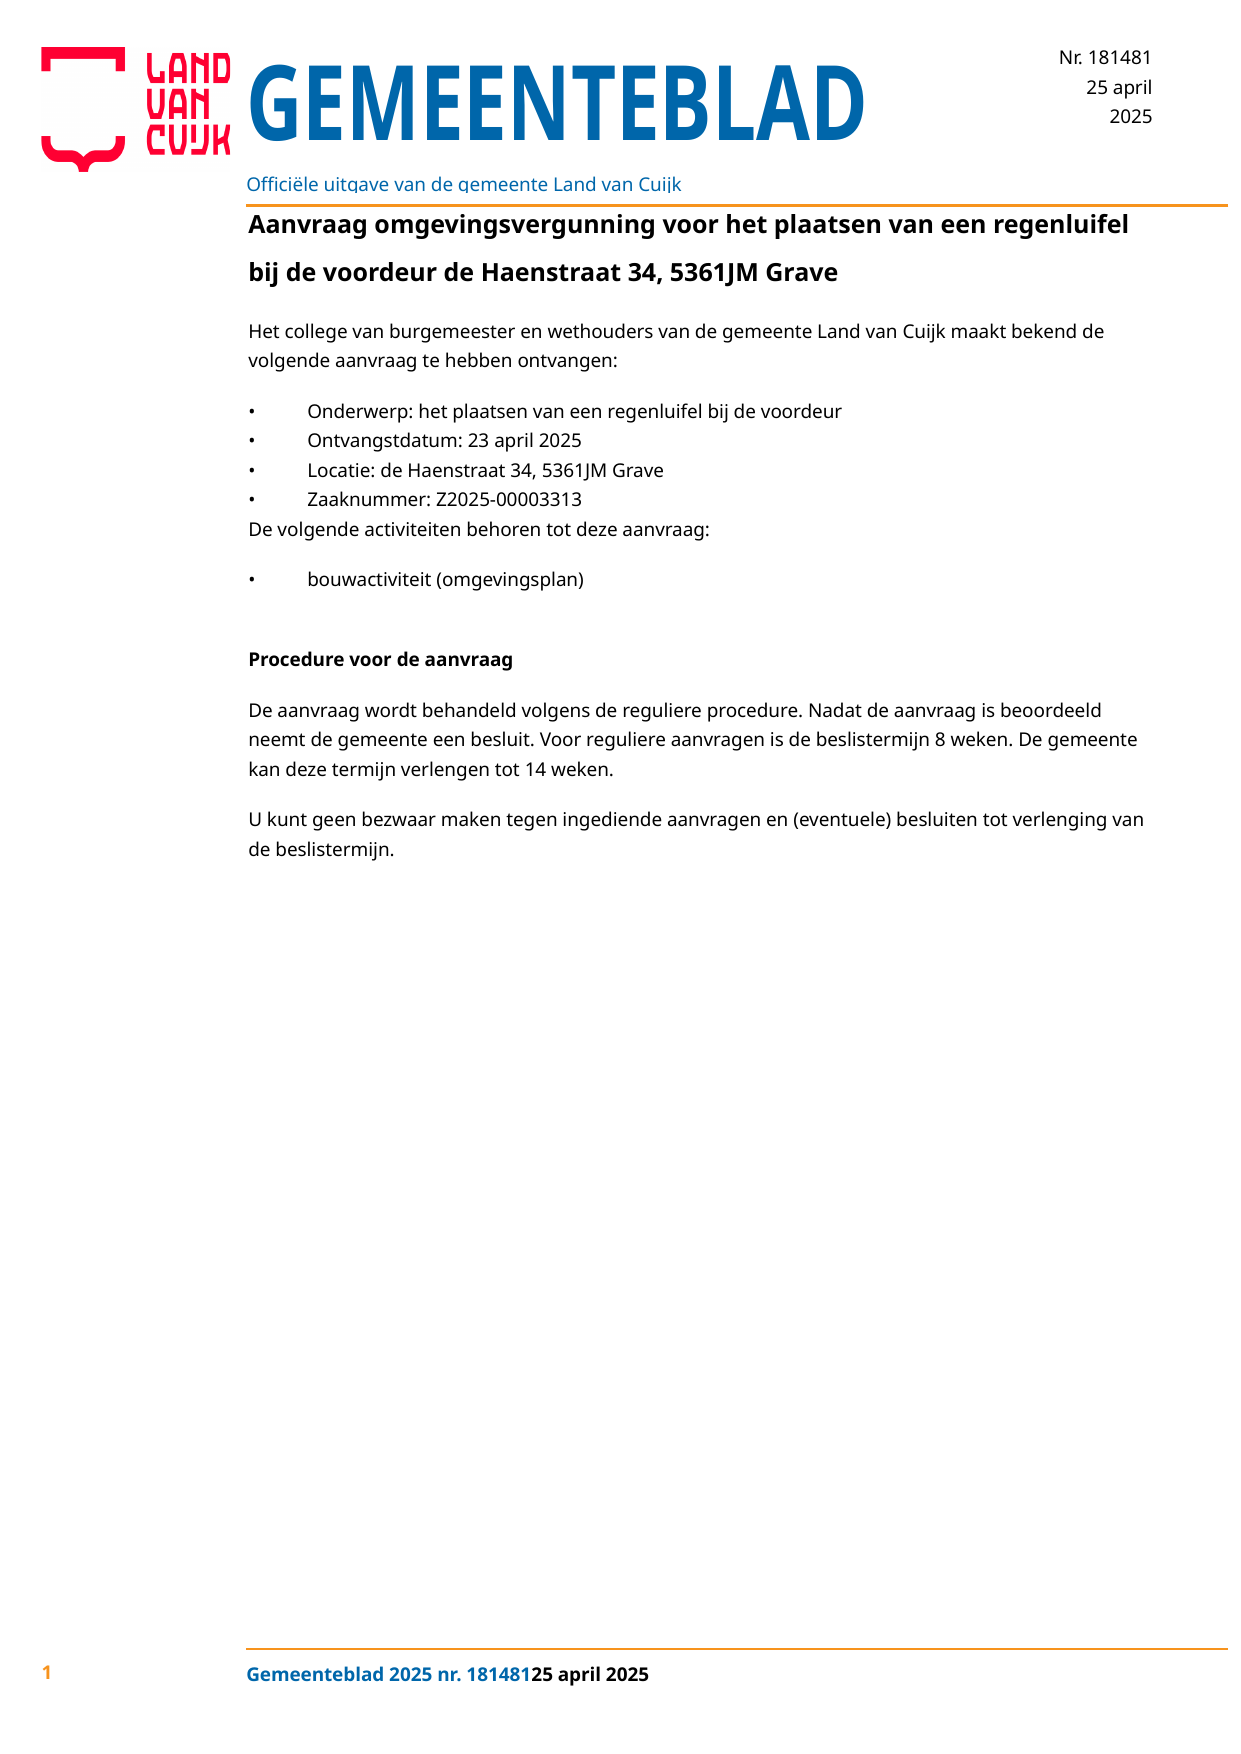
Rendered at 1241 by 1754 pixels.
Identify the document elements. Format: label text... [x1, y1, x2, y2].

list Onderwerp: het plaatsen van een regenluifel bij de voordeur [248, 398, 1152, 424]
text Aanvraag omgevingsvergunning voor het plaatsen van een regenluifel bij de voordeur de Haenstraat 34, 5361JM Grave [248, 207, 1152, 288]
text Procedure voor de aanvraag [248, 647, 1152, 672]
list Locatie: de Haenstraat 34, 5361JM Grave [248, 457, 1152, 483]
list bouwactiviteit (omgevingsplan) [248, 567, 1152, 592]
text De volgende activiteiten behoren tot deze aanvraag: [248, 516, 1152, 542]
list Ontvangstdatum: 23 april 2025 [248, 427, 1152, 453]
picture [41, 47, 231, 172]
text U kunt geen bezwaar maken tegen ingediende aanvragen en (eventuele) besluiten tot verlenging van de beslistermijn. [248, 807, 1152, 862]
text Het college van burgemeester en wethouders van de gemeente Land van Cuijk maakt bekend de volgende aanvraag te hebben ontvangen: [248, 318, 1152, 373]
list Zaaknummer: Z2025-00003313 [248, 487, 1152, 512]
text De aanvraag wordt behandeld volgens de reguliere procedure. Nadat de aanvraag is beoordeeld neemt de gemeente een besluit. Voor reguliere aanvragen is de beslistermijn 8 weken. De gemeente kan deze termijn verlengen tot 14 weken. [248, 697, 1152, 782]
